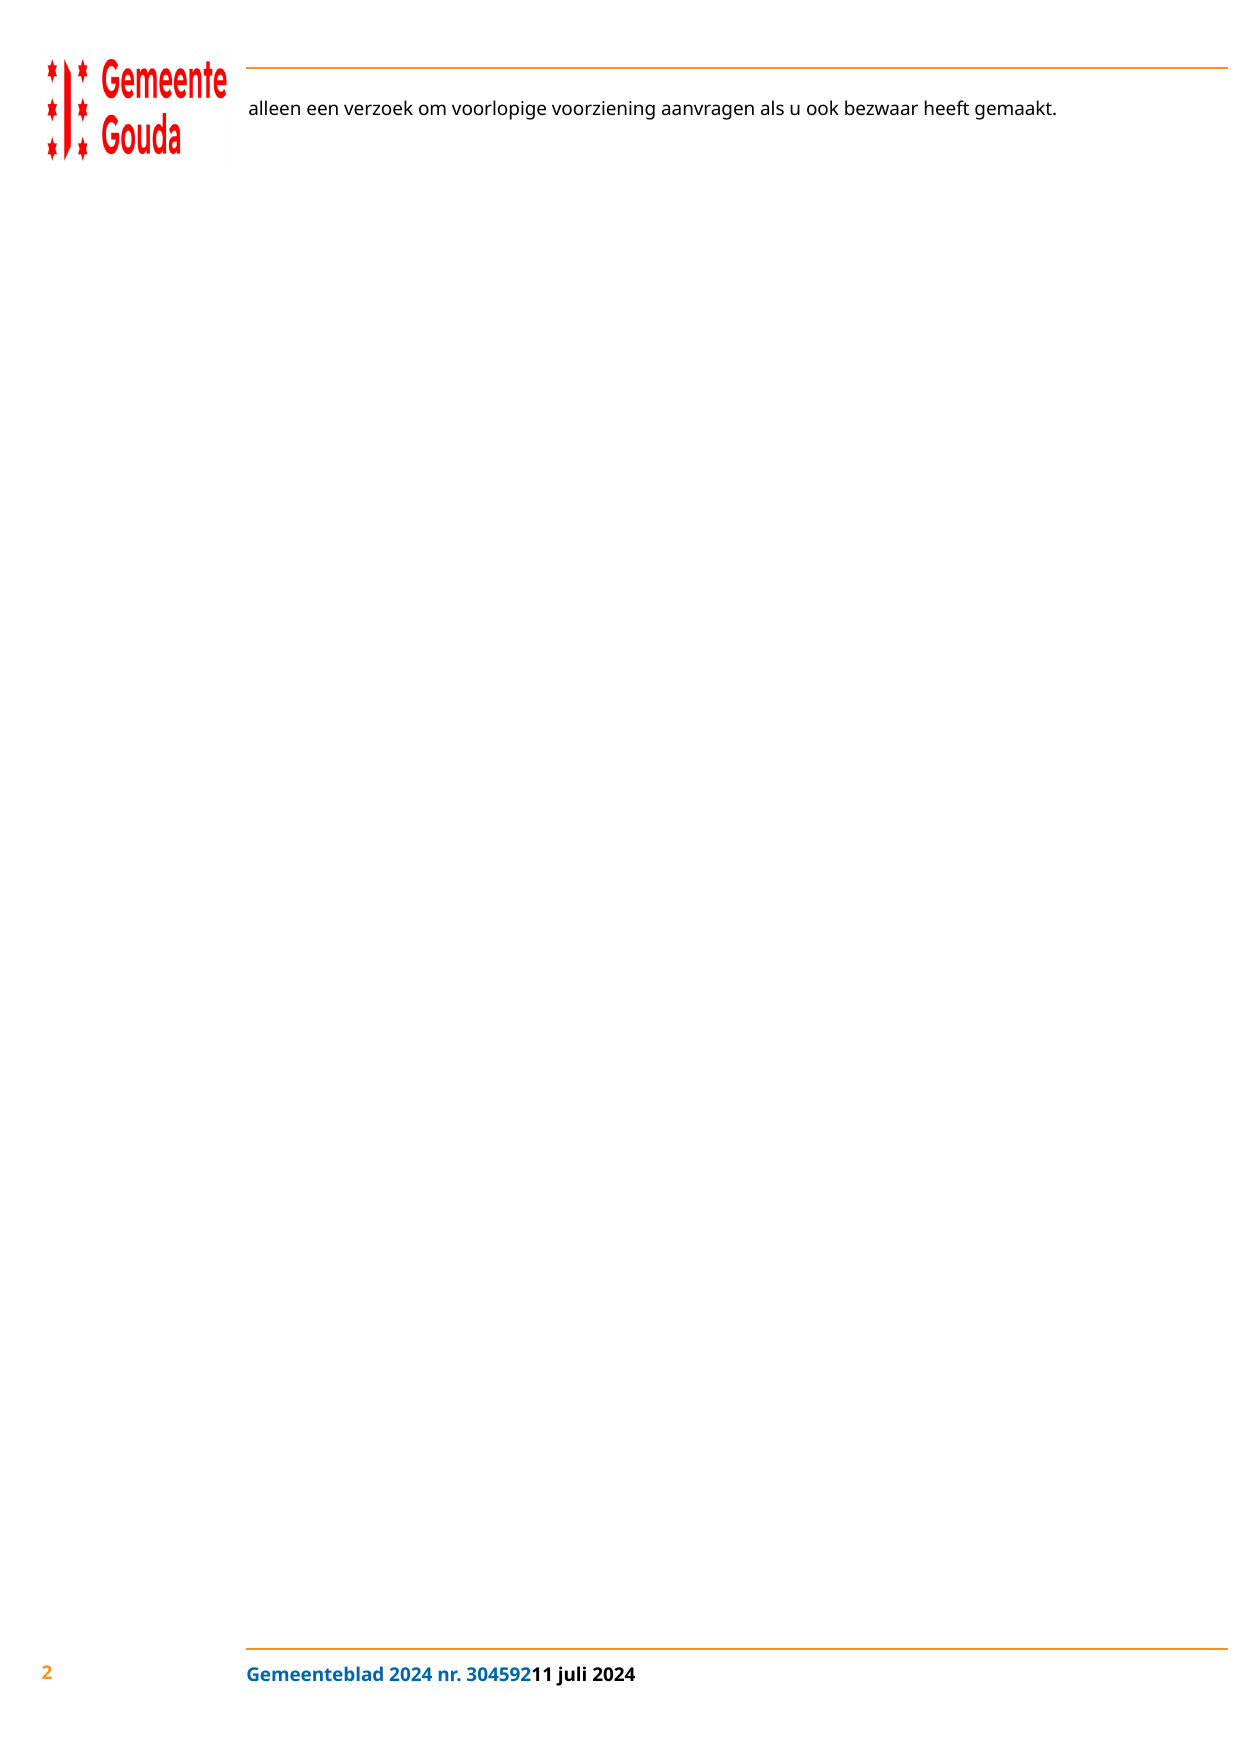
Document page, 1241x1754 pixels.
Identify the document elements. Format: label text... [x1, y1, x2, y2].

picture [41, 47, 231, 172]
text alleen een verzoek om voorlopige voorziening aanvragen als u ook bezwaar heeft gemaakt. [248, 95, 1152, 121]
